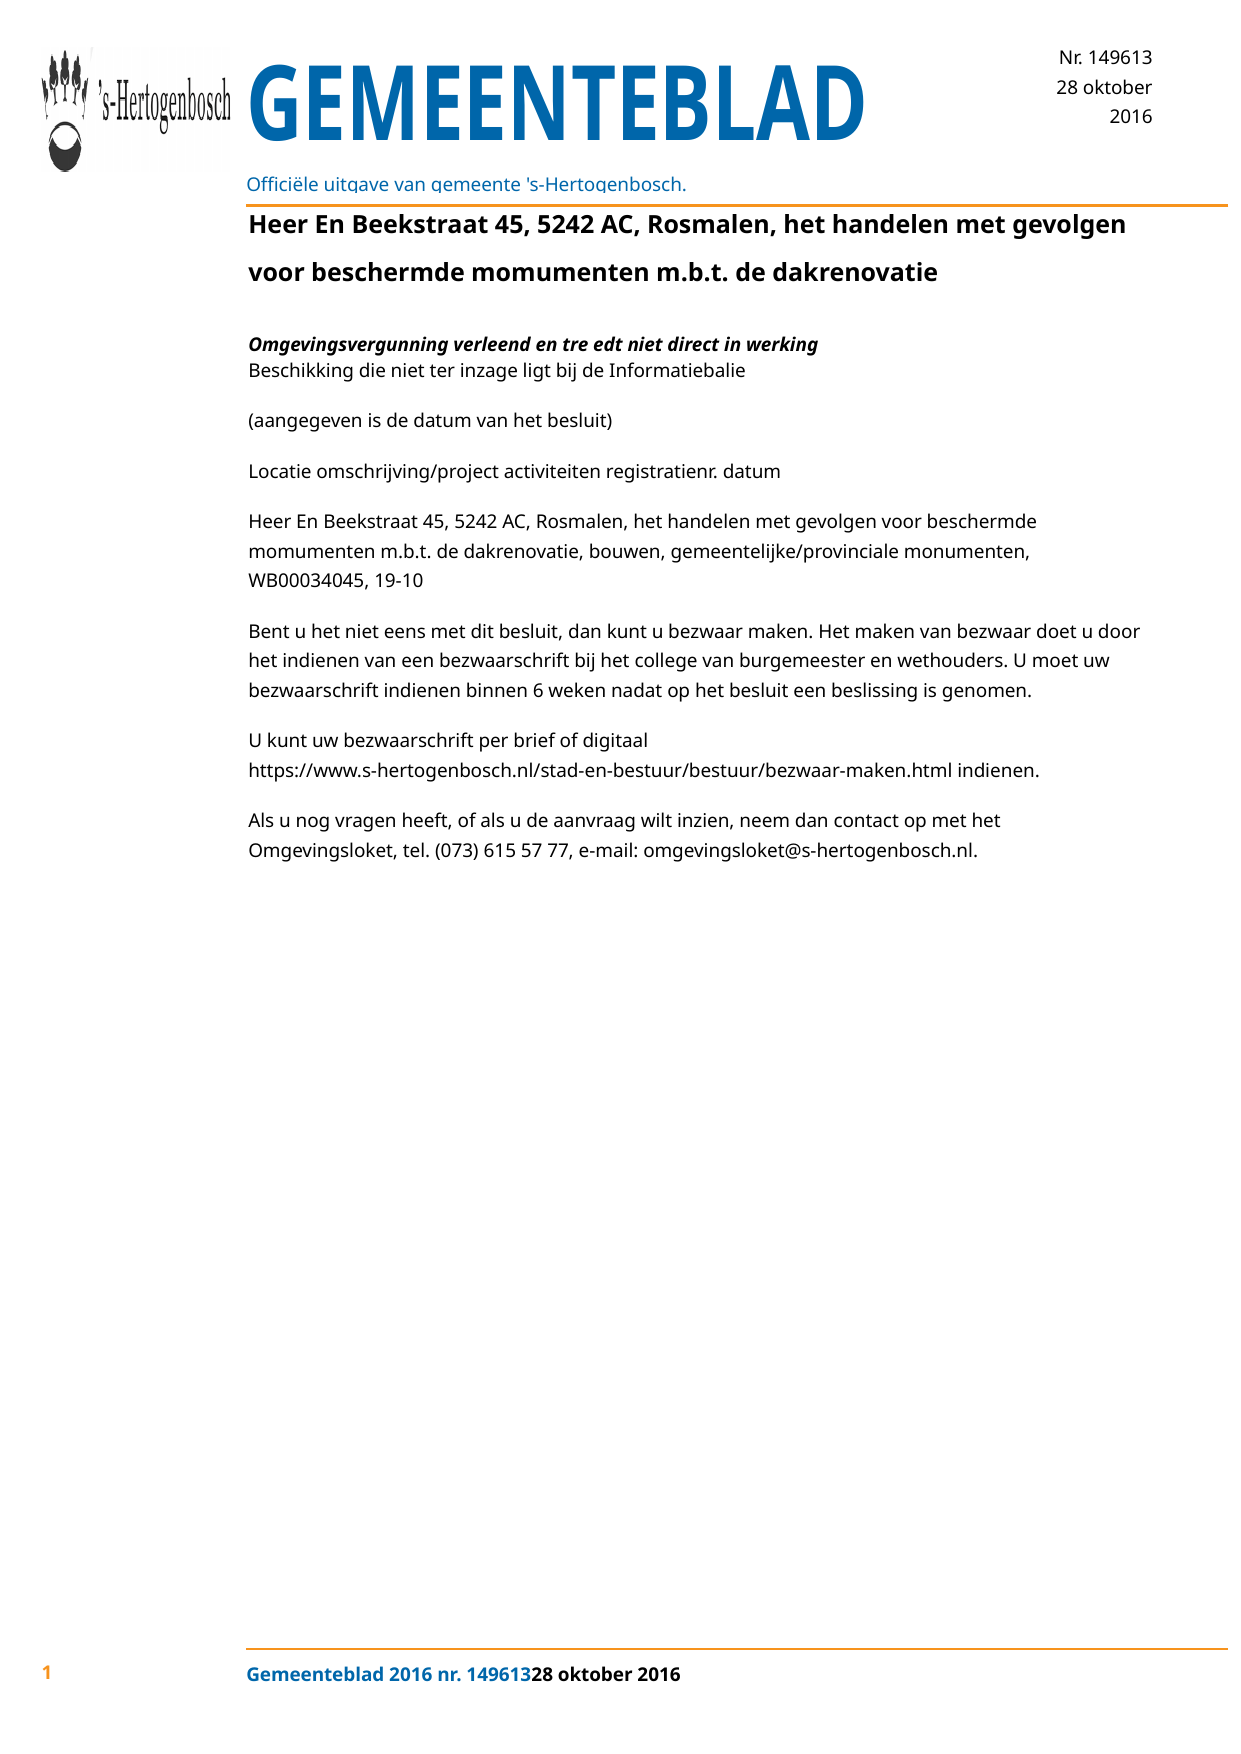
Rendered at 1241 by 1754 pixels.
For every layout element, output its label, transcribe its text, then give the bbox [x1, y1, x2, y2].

text Beschikking die niet ter inzage ligt bij de Informatiebalie [248, 357, 1152, 383]
text Omgevingsvergunning verleend en tre edt niet direct in werking [248, 331, 1152, 357]
text (aangegeven is de datum van het besluit) [248, 408, 1152, 433]
text Heer En Beekstraat 45, 5242 AC, Rosmalen, het handelen met gevolgen voor beschermde momumenten m.b.t. de dakrenovatie [248, 207, 1152, 288]
text Bent u het niet eens met dit besluit, dan kunt u bezwaar maken. Het maken van bezwaar doet u door het indienen van een bezwaarschrift bij het college van burgemeester en wethouders. U moet uw bezwaarschrift indienen binnen 6 weken nadat op het besluit een beslissing is genomen. [248, 618, 1152, 703]
text Heer En Beekstraat 45, 5242 AC, Rosmalen, het handelen met gevolgen voor beschermde momumenten m.b.t. de dakrenovatie, bouwen, gemeentelijke/provinciale monumenten, WB00034045, 19-10 [248, 508, 1152, 593]
text U kunt uw bezwaarschrift per brief of digitaal https://www.s-hertogenbosch.nl/stad-en-bestuur/bestuur/bezwaar-maken.html indienen. [248, 728, 1152, 783]
text Locatie omschrijving/project activiteiten registratienr. datum [248, 458, 1152, 484]
picture [41, 47, 231, 172]
text Als u nog vragen heeft, of als u de aanvraag wilt inzien, neem dan contact op met het Omgevingsloket, tel. (073) 615 57 77, e-mail: omgevingsloket@s-hertogenbosch.nl. [248, 808, 1152, 863]
